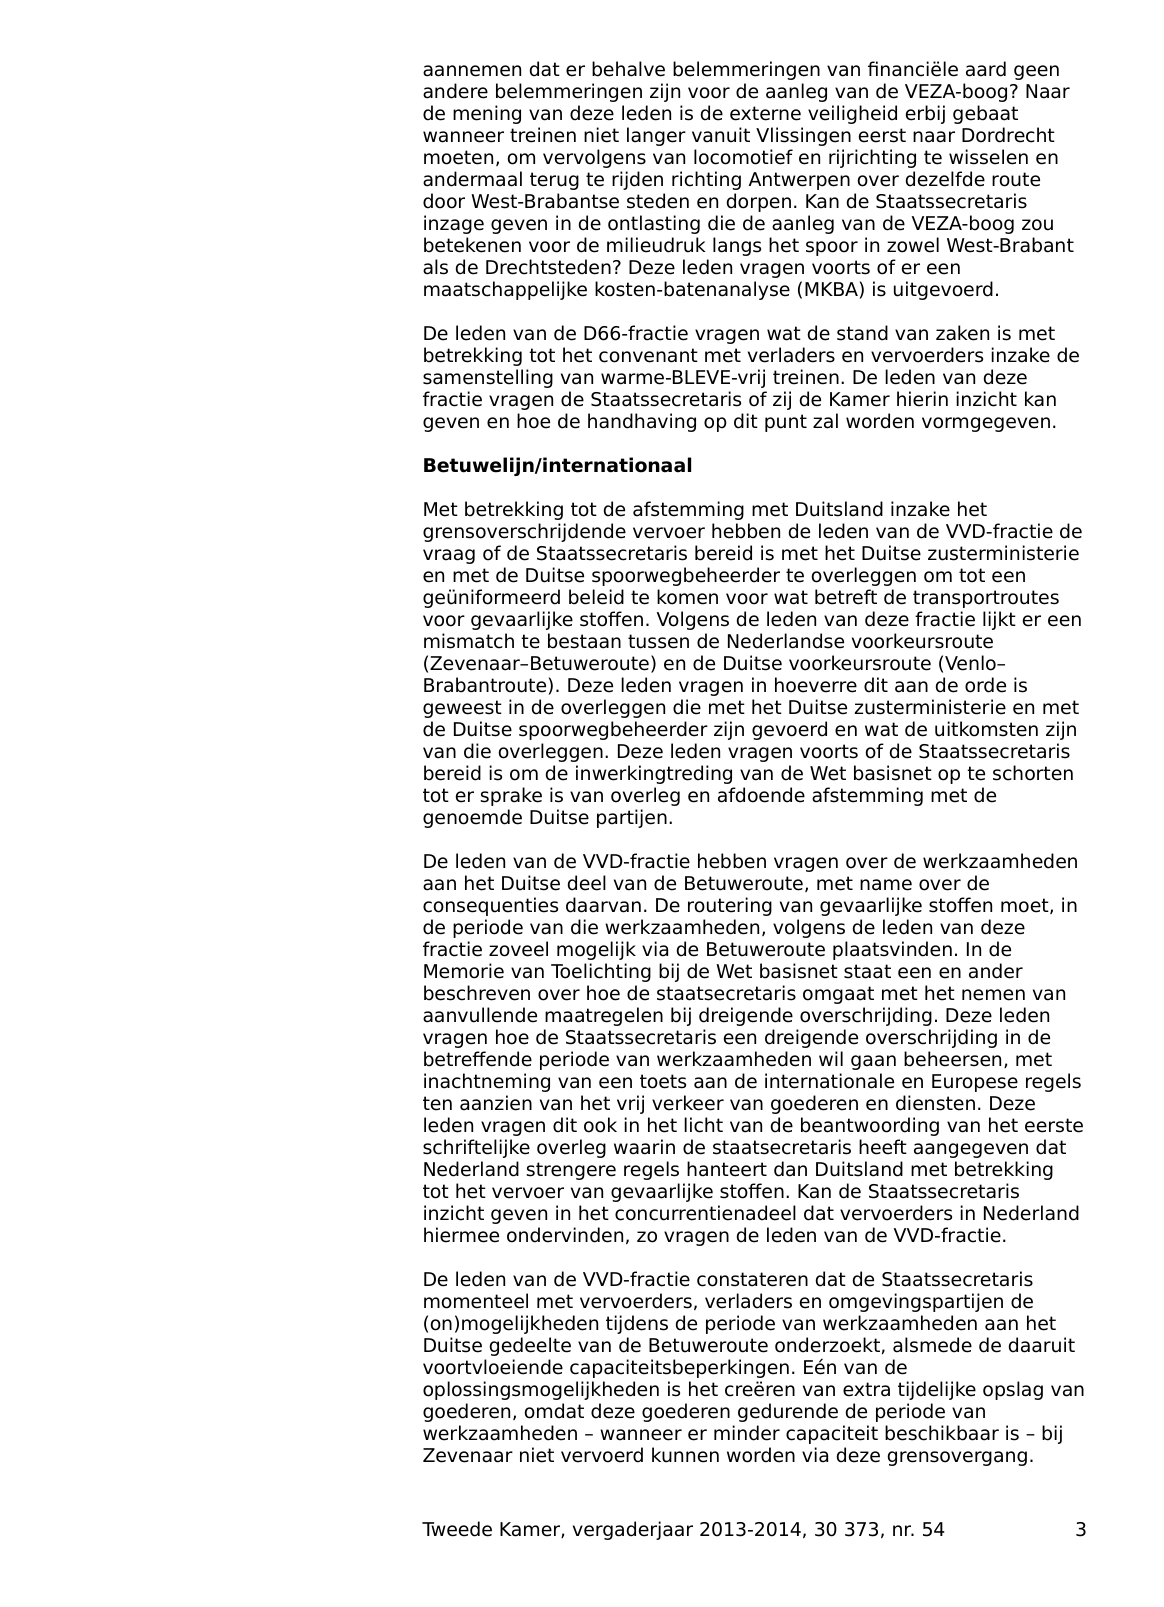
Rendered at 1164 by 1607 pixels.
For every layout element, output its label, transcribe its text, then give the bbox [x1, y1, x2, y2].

subtitle Betuwelijn/internationaal [422, 455, 1087, 477]
text De leden van de VVD-fractie hebben vragen over de werkzaamheden aan het Duitse deel van de Betuweroute, met name over de consequenties daarvan. De routering van gevaarlijke stoffen moet, in de periode van die werkzaamheden, volgens de leden van deze fractie zoveel mogelijk via de Betuweroute plaatsvinden. In de Memorie van Toelichting bij de Wet basisnet staat een en ander beschreven over hoe de staatsecretaris omgaat met het nemen van aanvullende maatregelen bij dreigende overschrijding. Deze leden vragen hoe de Staatssecretaris een dreigende overschrijding in de betreffende periode van werkzaamheden wil gaan beheersen, met inachtneming van een toets aan de internationale en Europese regels ten aanzien van het vrij verkeer van goederen en diensten. Deze leden vragen dit ook in het licht van de beantwoording van het eerste schriftelijke overleg waarin de staatsecretaris heeft aangegeven dat Nederland strengere regels hanteert dan Duitsland met betrekking tot het vervoer van gevaarlijke stoffen. Kan de Staatssecretaris inzicht geven in het concurrentienadeel dat vervoerders in Nederland hiermee ondervinden, zo vragen de leden van de VVD-fractie. [422, 851, 1087, 1247]
text De leden van de VVD-fractie constateren dat de Staatssecretaris momenteel met vervoerders, verladers en omgevingspartijen de (on)mogelijkheden tijdens de periode van werkzaamheden aan het Duitse gedeelte van de Betuweroute onderzoekt, alsmede de daaruit voortvloeiende capaciteitsbeperkingen. Eén van de oplossingsmogelijkheden is het creëren van extra tijdelijke opslag van goederen, omdat deze goederen gedurende de periode van werkzaamheden – wanneer er minder capaciteit beschikbaar is – bij Zevenaar niet vervoerd kunnen worden via deze grensovergang. [422, 1269, 1087, 1467]
text aannemen dat er behalve belemmeringen van financiële aard geen andere belemmeringen zijn voor de aanleg van de VEZA-boog? Naar de mening van deze leden is de externe veiligheid erbij gebaat wanneer treinen niet langer vanuit Vlissingen eerst naar Dordrecht moeten, om vervolgens van locomotief en rijrichting te wisselen en andermaal terug te rijden richting Antwerpen over dezelfde route door West-Brabantse steden en dorpen. Kan de Staatssecretaris inzage geven in de ontlasting die de aanleg van de VEZA-boog zou betekenen voor de milieudruk langs het spoor in zowel West-Brabant als de Drechtsteden? Deze leden vragen voorts of er een maatschappelijke kosten-batenanalyse (MKBA) is uitgevoerd. [422, 59, 1087, 301]
text Met betrekking tot de afstemming met Duitsland inzake het grensoverschrijdende vervoer hebben de leden van de VVD-fractie de vraag of de Staatssecretaris bereid is met het Duitse zusterministerie en met de Duitse spoorwegbeheerder te overleggen om tot een geüniformeerd beleid te komen voor wat betreft de transportroutes voor gevaarlijke stoffen. Volgens de leden van deze fractie lijkt er een mismatch te bestaan tussen de Nederlandse voorkeursroute (Zevenaar–Betuweroute) en de Duitse voorkeursroute (Venlo–Brabantroute). Deze leden vragen in hoeverre dit aan de orde is geweest in de overleggen die met het Duitse zusterministerie en met de Duitse spoorwegbeheerder zijn gevoerd en wat de uitkomsten zijn van die overleggen. Deze leden vragen voorts of de Staatssecretaris bereid is om de inwerkingtreding van de Wet basisnet op te schorten tot er sprake is van overleg en afdoende afstemming met de genoemde Duitse partijen. [422, 499, 1087, 829]
text De leden van de D66-fractie vragen wat de stand van zaken is met betrekking tot het convenant met verladers en vervoerders inzake de samenstelling van warme-BLEVE-vrij treinen. De leden van deze fractie vragen de Staatssecretaris of zij de Kamer hierin inzicht kan geven en hoe de handhaving op dit punt zal worden vormgegeven. [422, 323, 1087, 433]
